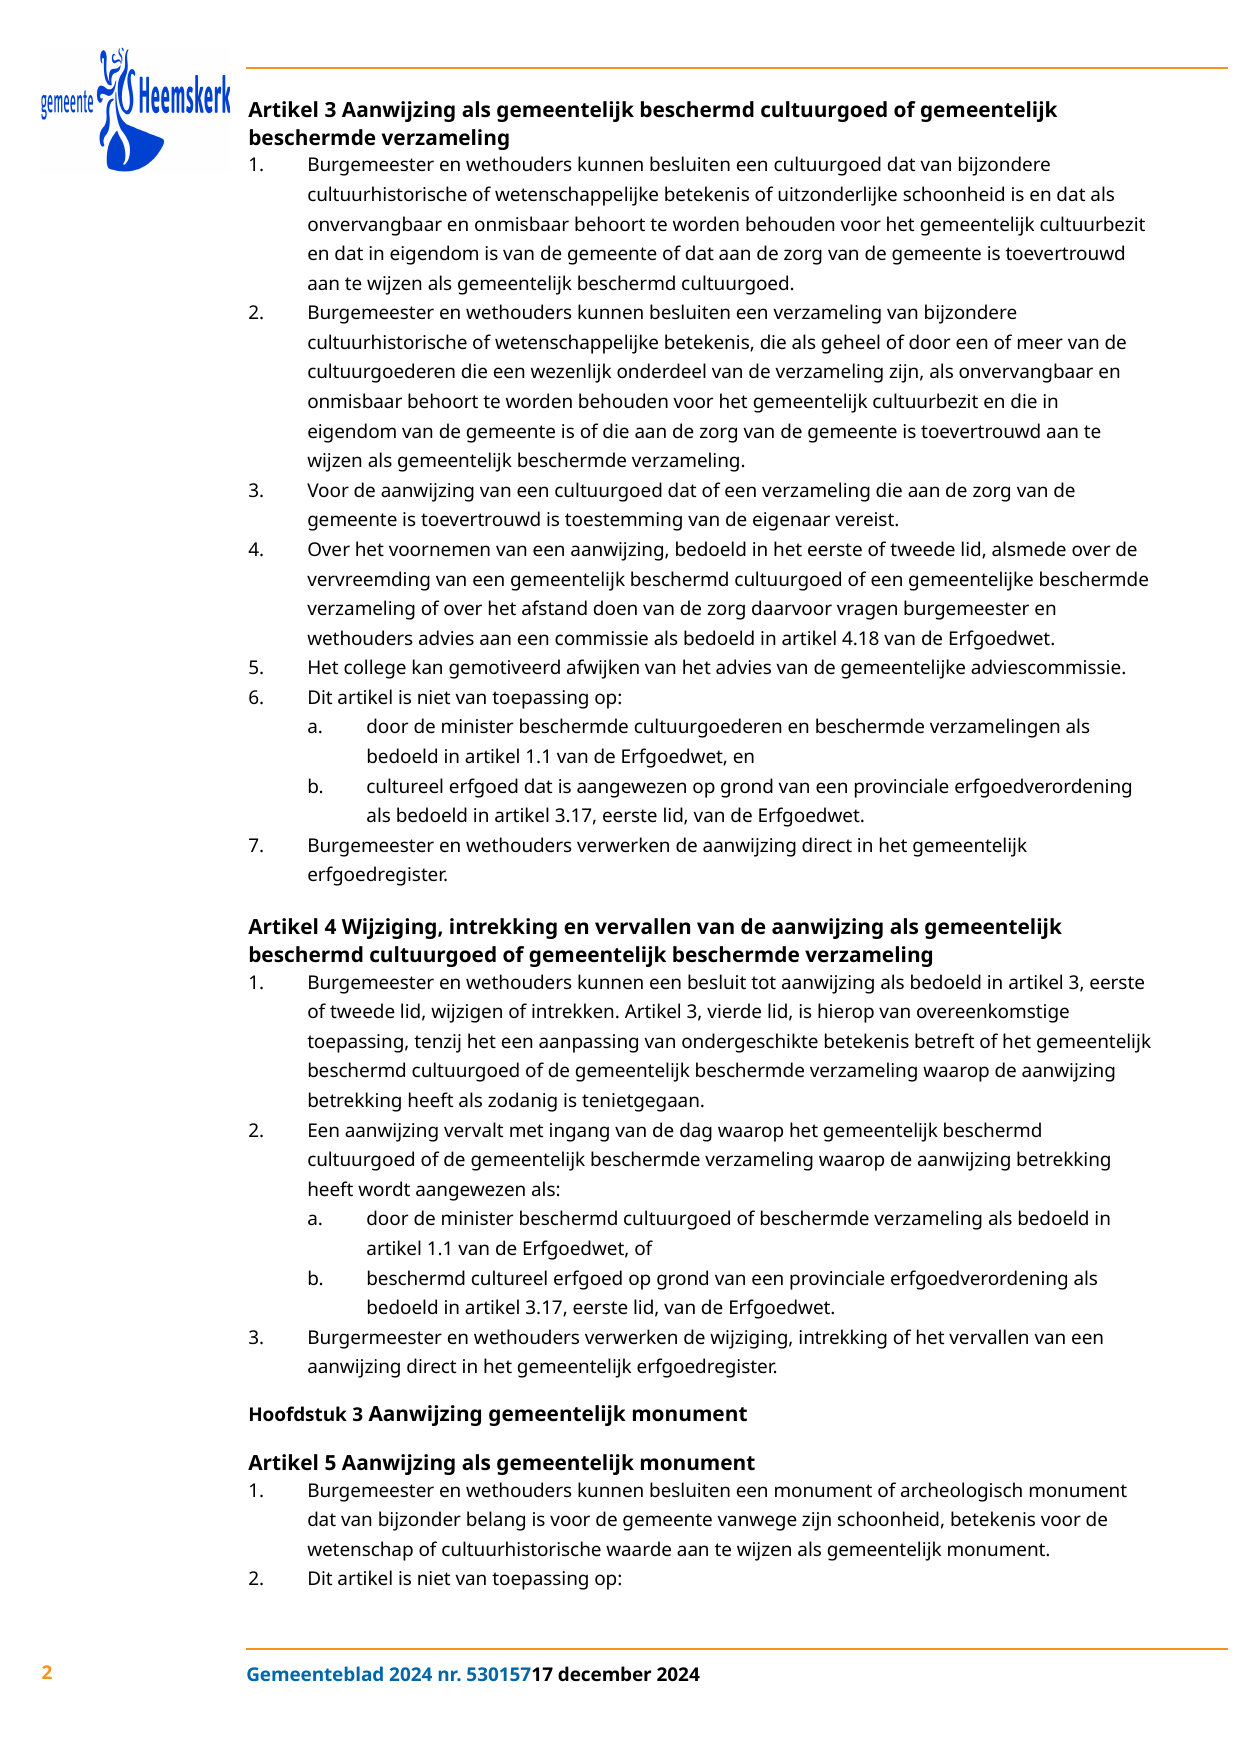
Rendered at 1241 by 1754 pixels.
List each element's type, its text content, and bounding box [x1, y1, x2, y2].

list Burgemeester en wethouders kunnen besluiten een verzameling van bijzondere cultuurhistorische of wetenschappelijke betekenis, die als geheel of door een of meer van de cultuurgoederen die een wezenlijk onderdeel van de verzameling zijn, als onvervangbaar en onmisbaar behoort te worden behouden voor het gemeentelijk cultuurbezit en die in eigendom van de gemeente is of die aan de zorg van de gemeente is toevertrouwd aan te wijzen als gemeentelijk beschermde verzameling. [248, 299, 1152, 473]
list Dit artikel is niet van toepassing op: [248, 1566, 1152, 1591]
list Dit artikel is niet van toepassing op: [248, 684, 1152, 710]
list Burgermeester en wethouders verwerken de wijziging, intrekking of het vervallen van een aanwijzing direct in het gemeentelijk erfgoedregister. [248, 1324, 1152, 1379]
list Het college kan gemotiveerd afwijken van het advies van de gemeentelijke adviescommissie. [248, 654, 1152, 680]
picture [41, 47, 231, 172]
text Artikel 3 Aanwijzing als gemeentelijk beschermd cultuurgoed of gemeentelijk beschermde verzameling [248, 95, 1152, 152]
list Burgemeester en wethouders verwerken de aanwijzing direct in het gemeentelijk erfgoedregister. [248, 832, 1152, 887]
list Burgemeester en wethouders kunnen besluiten een cultuurgoed dat van bijzondere cultuurhistorische of wetenschappelijke betekenis of uitzonderlijke schoonheid is en dat als onvervangbaar en onmisbaar behoort te worden behouden voor het gemeentelijk cultuurbezit en dat in eigendom is van de gemeente of dat aan de zorg van de gemeente is toevertrouwd aan te wijzen als gemeentelijk beschermd cultuurgoed. [248, 152, 1152, 296]
list Burgemeester en wethouders kunnen besluiten een monument of archeologisch monument dat van bijzonder belang is voor de gemeente vanwege zijn schoonheid, betekenis voor de wetenschap of cultuurhistorische waarde aan te wijzen als gemeentelijk monument. [248, 1477, 1152, 1562]
list Over het voornemen van een aanwijzing, bedoeld in het eerste of tweede lid, alsmede over de vervreemding van een gemeentelijk beschermd cultuurgoed of een gemeentelijke beschermde verzameling of over het afstand doen van de zorg daarvoor vragen burgemeester en wethouders advies aan een commissie als bedoeld in artikel 4.18 van de Erfgoedwet. [248, 536, 1152, 651]
list door de minister beschermd cultuurgoed of beschermde verzameling als bedoeld in artikel 1.1 van de Erfgoedwet, of [307, 1206, 1152, 1261]
list cultureel erfgoed dat is aangewezen op grond van een provinciale erfgoedverordening als bedoeld in artikel 3.17, eerste lid, van de Erfgoedwet. [307, 773, 1152, 828]
list door de minister beschermde cultuurgoederen en beschermde verzamelingen als bedoeld in artikel 1.1 van de Erfgoedwet, en [307, 714, 1152, 769]
text Artikel 4 Wijziging, intrekking en vervallen van de aanwijzing als gemeentelijk beschermd cultuurgoed of gemeentelijk beschermde verzameling [248, 912, 1152, 969]
text Artikel 5 Aanwijzing als gemeentelijk monument [248, 1448, 1152, 1477]
list Burgemeester en wethouders kunnen een besluit tot aanwijzing als bedoeld in artikel 3, eerste of tweede lid, wijzigen of intrekken. Artikel 3, vierde lid, is hierop van overeenkomstige toepassing, tenzij het een aanpassing van ondergeschikte betekenis betreft of het gemeentelijk beschermd cultuurgoed of de gemeentelijk beschermde verzameling waarop de aanwijzing betrekking heeft als zodanig is tenietgegaan. [248, 969, 1152, 1113]
list Een aanwijzing vervalt met ingang van de dag waarop het gemeentelijk beschermd cultuurgoed of de gemeentelijk beschermde verzameling waarop de aanwijzing betrekking heeft wordt aangewezen als: [248, 1117, 1152, 1202]
list beschermd cultureel erfgoed op grond van een provinciale erfgoedverordening als bedoeld in artikel 3.17, eerste lid, van de Erfgoedwet. [307, 1265, 1152, 1320]
list Voor de aanwijzing van een cultuurgoed dat of een verzameling die aan de zorg van de gemeente is toevertrouwd is toestemming van de eigenaar vereist. [248, 477, 1152, 532]
text Hoofdstuk 3 Aanwijzing gemeentelijk monument [248, 1399, 1152, 1428]
